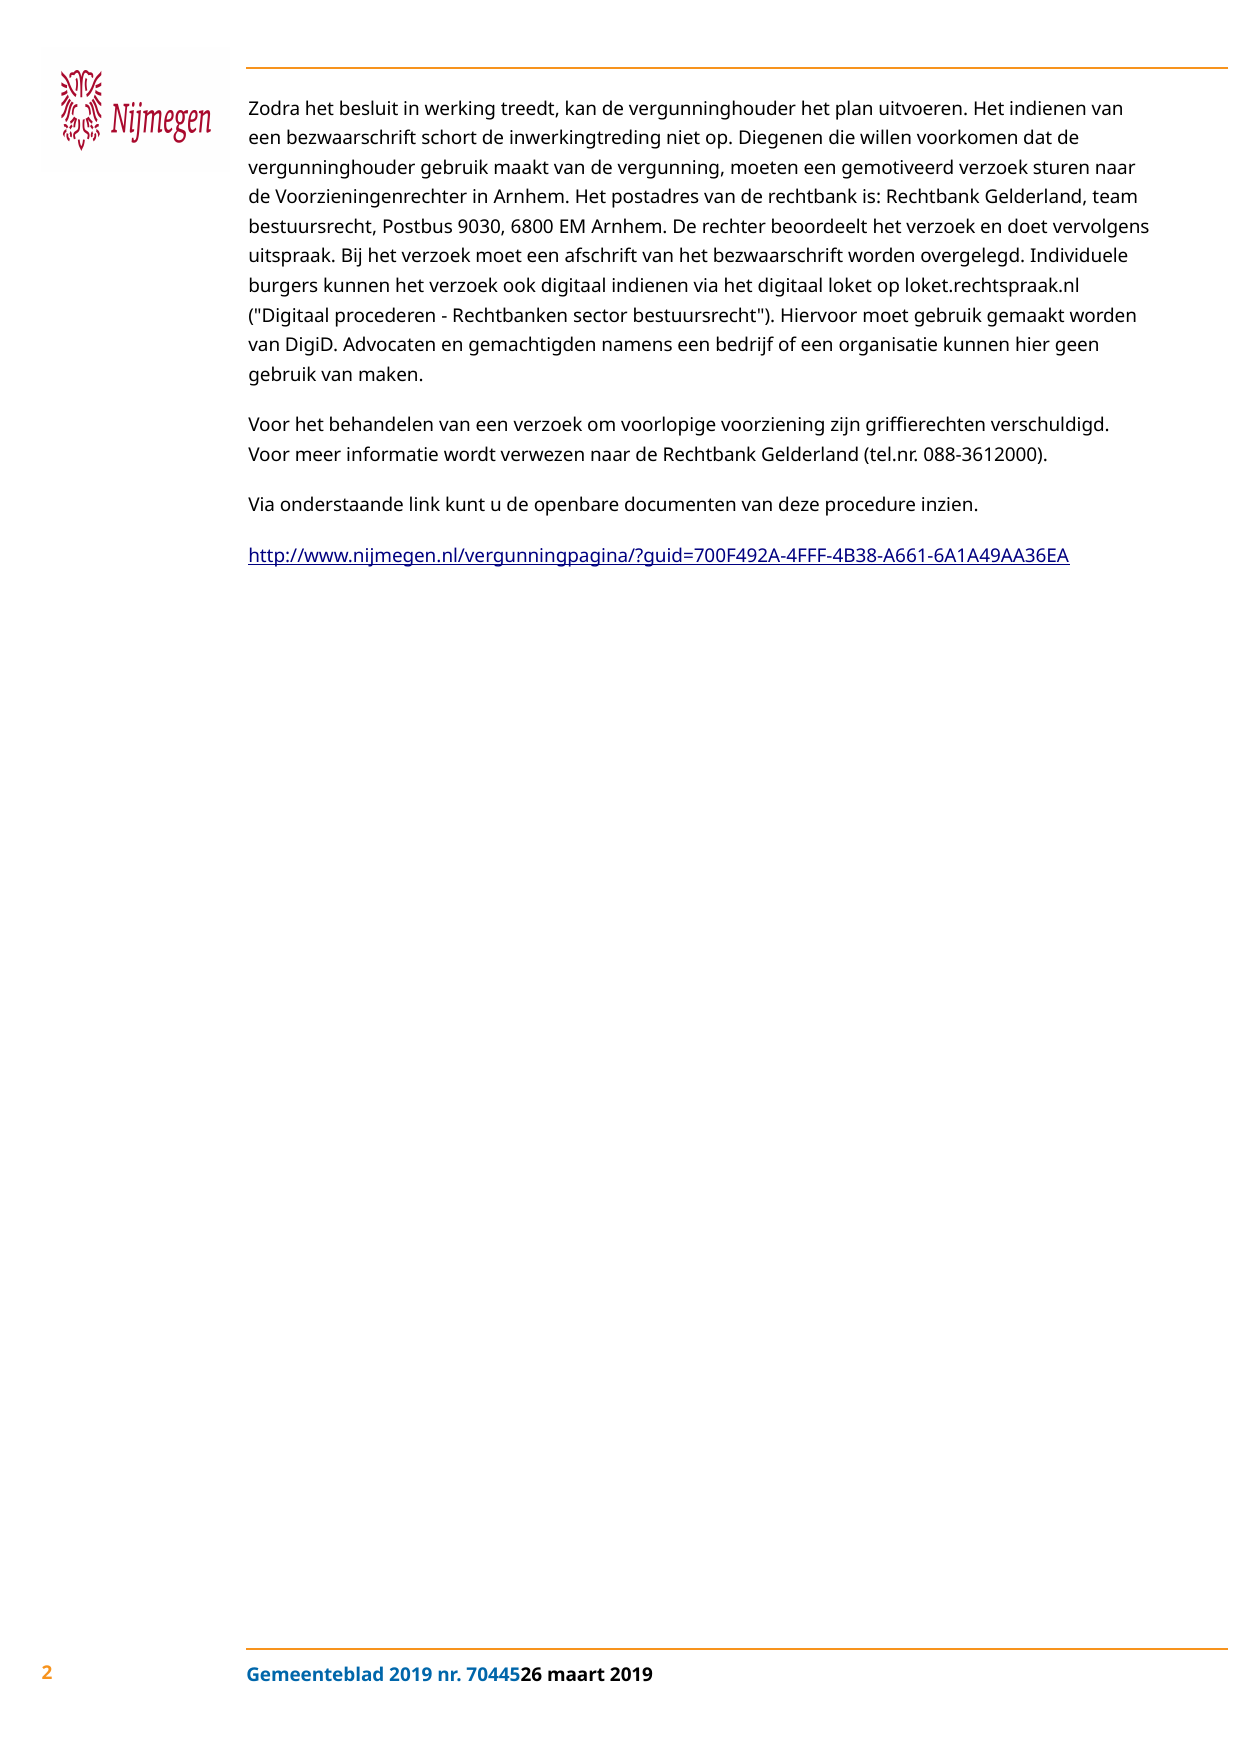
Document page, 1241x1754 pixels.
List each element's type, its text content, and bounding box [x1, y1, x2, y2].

text Via onderstaande link kunt u de openbare documenten van deze procedure inzien. [248, 491, 1152, 517]
text http://www.nijmegen.nl/vergunningpagina/?guid=700F492A-4FFF-4B38-A661-6A1A49AA36EA [248, 542, 1152, 568]
text Voor het behandelen van een verzoek om voorlopige voorziening zijn griffierechten verschuldigd. Voor meer informatie wordt verwezen naar de Rechtbank Gelderland (tel.nr. 088-3612000). [248, 411, 1152, 467]
text Zodra het besluit in werking treedt, kan de vergunninghouder het plan uitvoeren. Het indienen van een bezwaarschrift schort de inwerkingtreding niet op. Diegenen die willen voorkomen dat de vergunninghouder gebruik maakt van de vergunning, moeten een gemotiveerd verzoek sturen naar de Voorzieningenrechter in Arnhem. Het postadres van de rechtbank is: Rechtbank Gelderland, team bestuursrecht, Postbus 9030, 6800 EM Arnhem. De rechter beoordeelt het verzoek en doet vervolgens uitspraak. Bij het verzoek moet een afschrift van het bezwaarschrift worden overgelegd. Individuele burgers kunnen het verzoek ook digitaal indienen via het digitaal loket op loket.rechtspraak.nl ("Digitaal procederen - Rechtbanken sector bestuursrecht"). Hiervoor moet gebruik gemaakt worden van DigiD. Advocaten en gemachtigden namens een bedrijf of een organisatie kunnen hier geen gebruik van maken. [248, 95, 1152, 387]
picture [41, 47, 231, 172]
